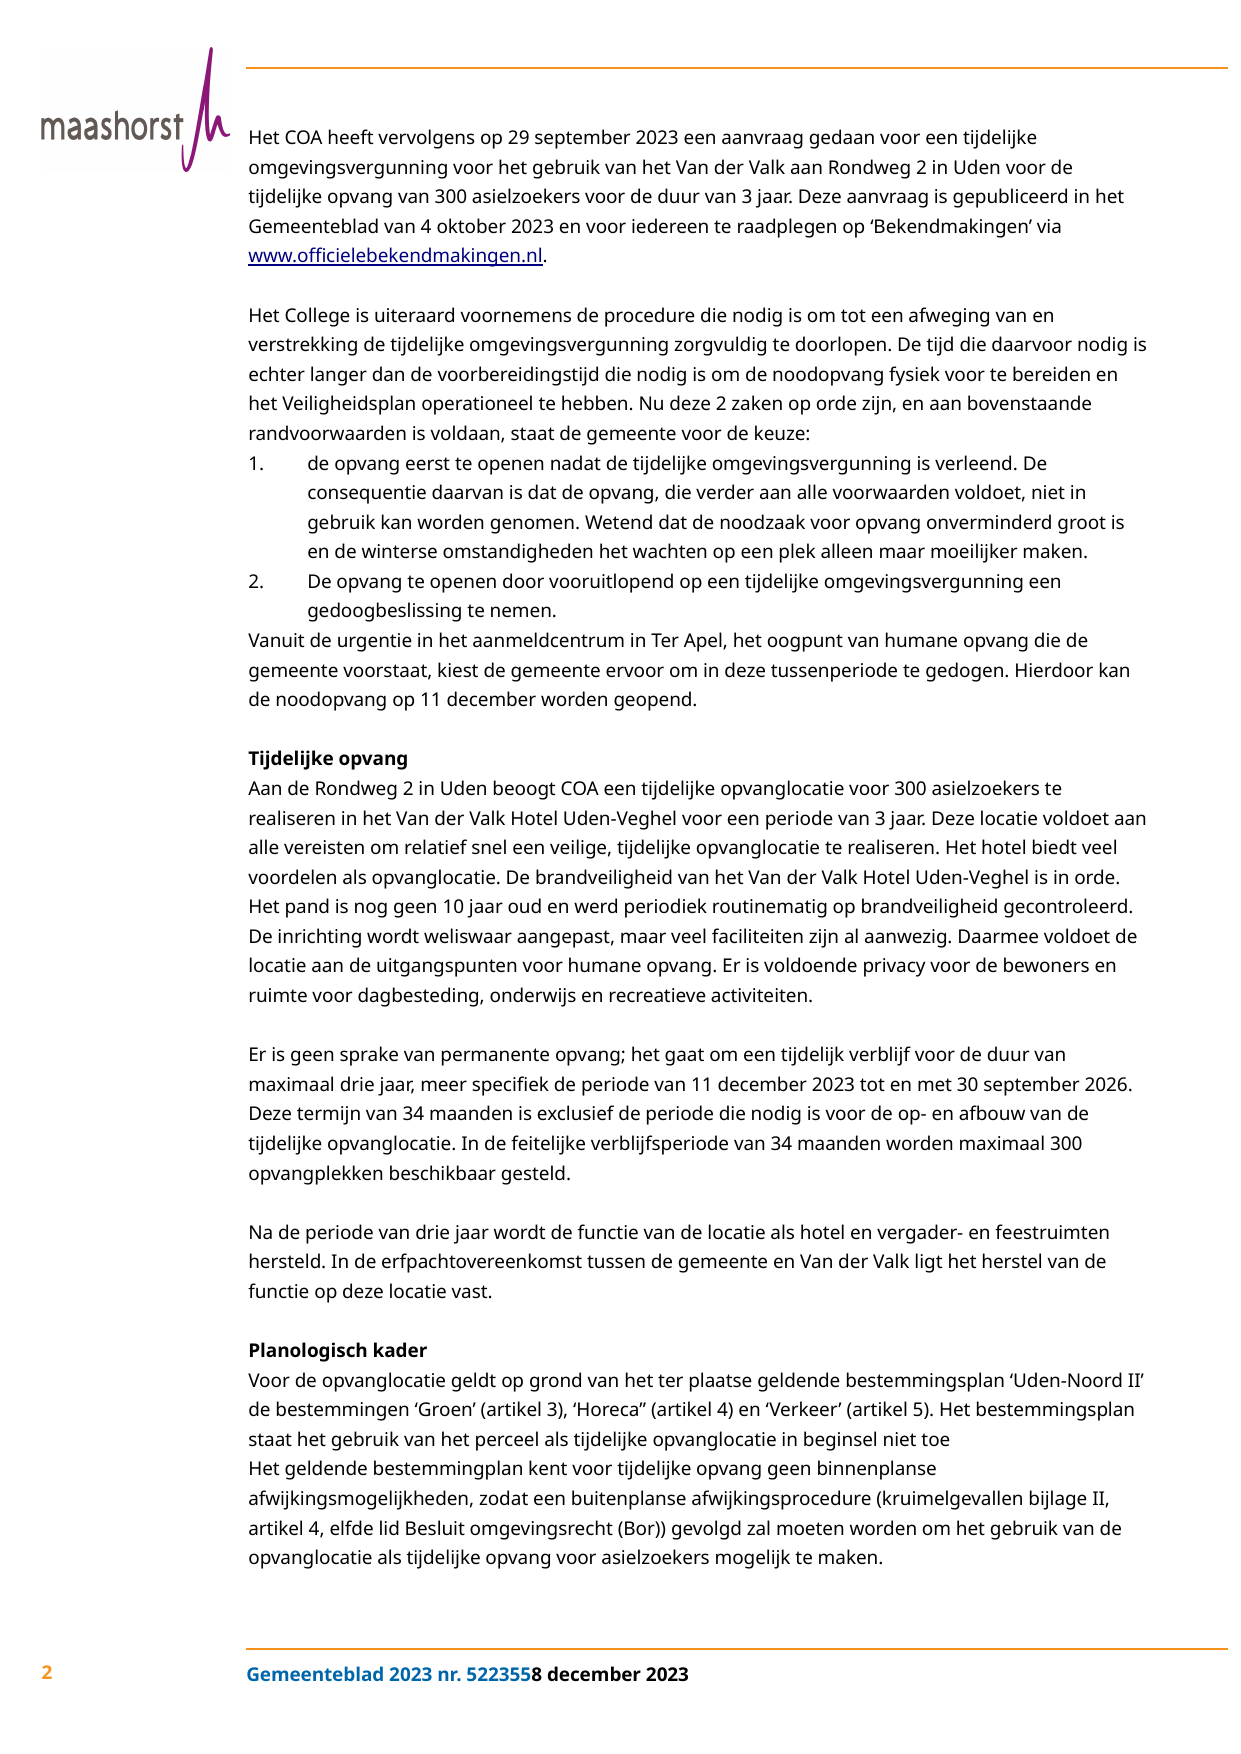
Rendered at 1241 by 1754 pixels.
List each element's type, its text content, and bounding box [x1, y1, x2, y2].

text Planologisch kader [248, 1337, 1152, 1363]
text Na de periode van drie jaar wordt de functie van de locatie als hotel en vergader- en feestruimten hersteld. In de erfpachtovereenkomst tussen de gemeente en Van der Valk ligt het herstel van de functie op deze locatie vast. [248, 1219, 1152, 1304]
text Aan de Rondweg 2 in Uden beoogt COA een tijdelijke opvanglocatie voor 300 asielzoekers te realiseren in het Van der Valk Hotel Uden-Veghel voor een periode van 3 jaar. Deze locatie voldoet aan alle vereisten om relatief snel een veilige, tijdelijke opvanglocatie te realiseren. Het hotel biedt veel voordelen als opvanglocatie. De brandveiligheid van het Van der Valk Hotel Uden-Veghel is in orde. Het pand is nog geen 10 jaar oud en werd periodiek routinematig op brandveiligheid gecontroleerd. De inrichting wordt weliswaar aangepast, maar veel faciliteiten zijn al aanwezig. Daarmee voldoet de locatie aan de uitgangspunten voor humane opvang. Er is voldoende privacy voor de bewoners en ruimte voor dagbesteding, onderwijs en recreatieve activiteiten. [248, 775, 1152, 1008]
list de opvang eerst te openen nadat de tijdelijke omgevingsvergunning is verleend. De consequentie daarvan is dat de opvang, die verder aan alle voorwaarden voldoet, niet in gebruik kan worden genomen. Wetend dat de noodzaak voor opvang onverminderd groot is en de winterse omstandigheden het wachten op een plek alleen maar moeilijker maken. [248, 450, 1152, 564]
text Vanuit de urgentie in het aanmeldcentrum in Ter Apel, het oogpunt van humane opvang die de gemeente voorstaat, kiest de gemeente ervoor om in deze tussenperiode te gedogen. Hierdoor kan de noodopvang op 11 december worden geopend. [248, 627, 1152, 712]
text Het College is uiteraard voornemens de procedure die nodig is om tot een afweging van en verstrekking de tijdelijke omgevingsvergunning zorgvuldig te doorlopen. De tijd die daarvoor nodig is echter langer dan de voorbereidingstijd die nodig is om de noodopvang fysiek voor te bereiden en het Veiligheidsplan operationeel te hebben. Nu deze 2 zaken op orde zijn, en aan bovenstaande randvoorwaarden is voldaan, staat de gemeente voor de keuze: [248, 302, 1152, 446]
list De opvang te openen door vooruitlopend op een tijdelijke omgevingsvergunning een gedoogbeslissing te nemen. [248, 568, 1152, 623]
text Het COA heeft vervolgens op 29 september 2023 een aanvraag gedaan voor een tijdelijke omgevingsvergunning voor het gebruik van het Van der Valk aan Rondweg 2 in Uden voor de tijdelijke opvang van 300 asielzoekers voor de duur van 3 jaar. Deze aanvraag is gepubliceerd in het Gemeenteblad van 4 oktober 2023 en voor iedereen te raadplegen op ‘Bekendmakingen’ via www.officielebekendmakingen.nl. [248, 124, 1152, 268]
text Het geldende bestemmingplan kent voor tijdelijke opvang geen binnenplanse afwijkingsmogelijkheden, zodat een buitenplanse afwijkingsprocedure (kruimelgevallen bijlage II, artikel 4, elfde lid Besluit omgevingsrecht (Bor)) gevolgd zal moeten worden om het gebruik van de opvanglocatie als tijdelijke opvang voor asielzoekers mogelijk te maken. [248, 1456, 1152, 1570]
text Voor de opvanglocatie geldt op grond van het ter plaatse geldende bestemmingsplan ‘Uden-Noord II’ de bestemmingen ‘Groen’ (artikel 3), ‘Horeca” (artikel 4) en ‘Verkeer’ (artikel 5). Het bestemmingsplan staat het gebruik van het perceel als tijdelijke opvanglocatie in beginsel niet toe [248, 1367, 1152, 1452]
text Tijdelijke opvang [248, 746, 1152, 771]
picture [41, 47, 231, 172]
text Er is geen sprake van permanente opvang; het gaat om een tijdelijk verblijf voor de duur van maximaal drie jaar, meer specifiek de periode van 11 december 2023 tot en met 30 september 2026. Deze termijn van 34 maanden is exclusief de periode die nodig is voor de op- en afbouw van de tijdelijke opvanglocatie. In de feitelijke verblijfsperiode van 34 maanden worden maximaal 300 opvangplekken beschikbaar gesteld. [248, 1041, 1152, 1186]
